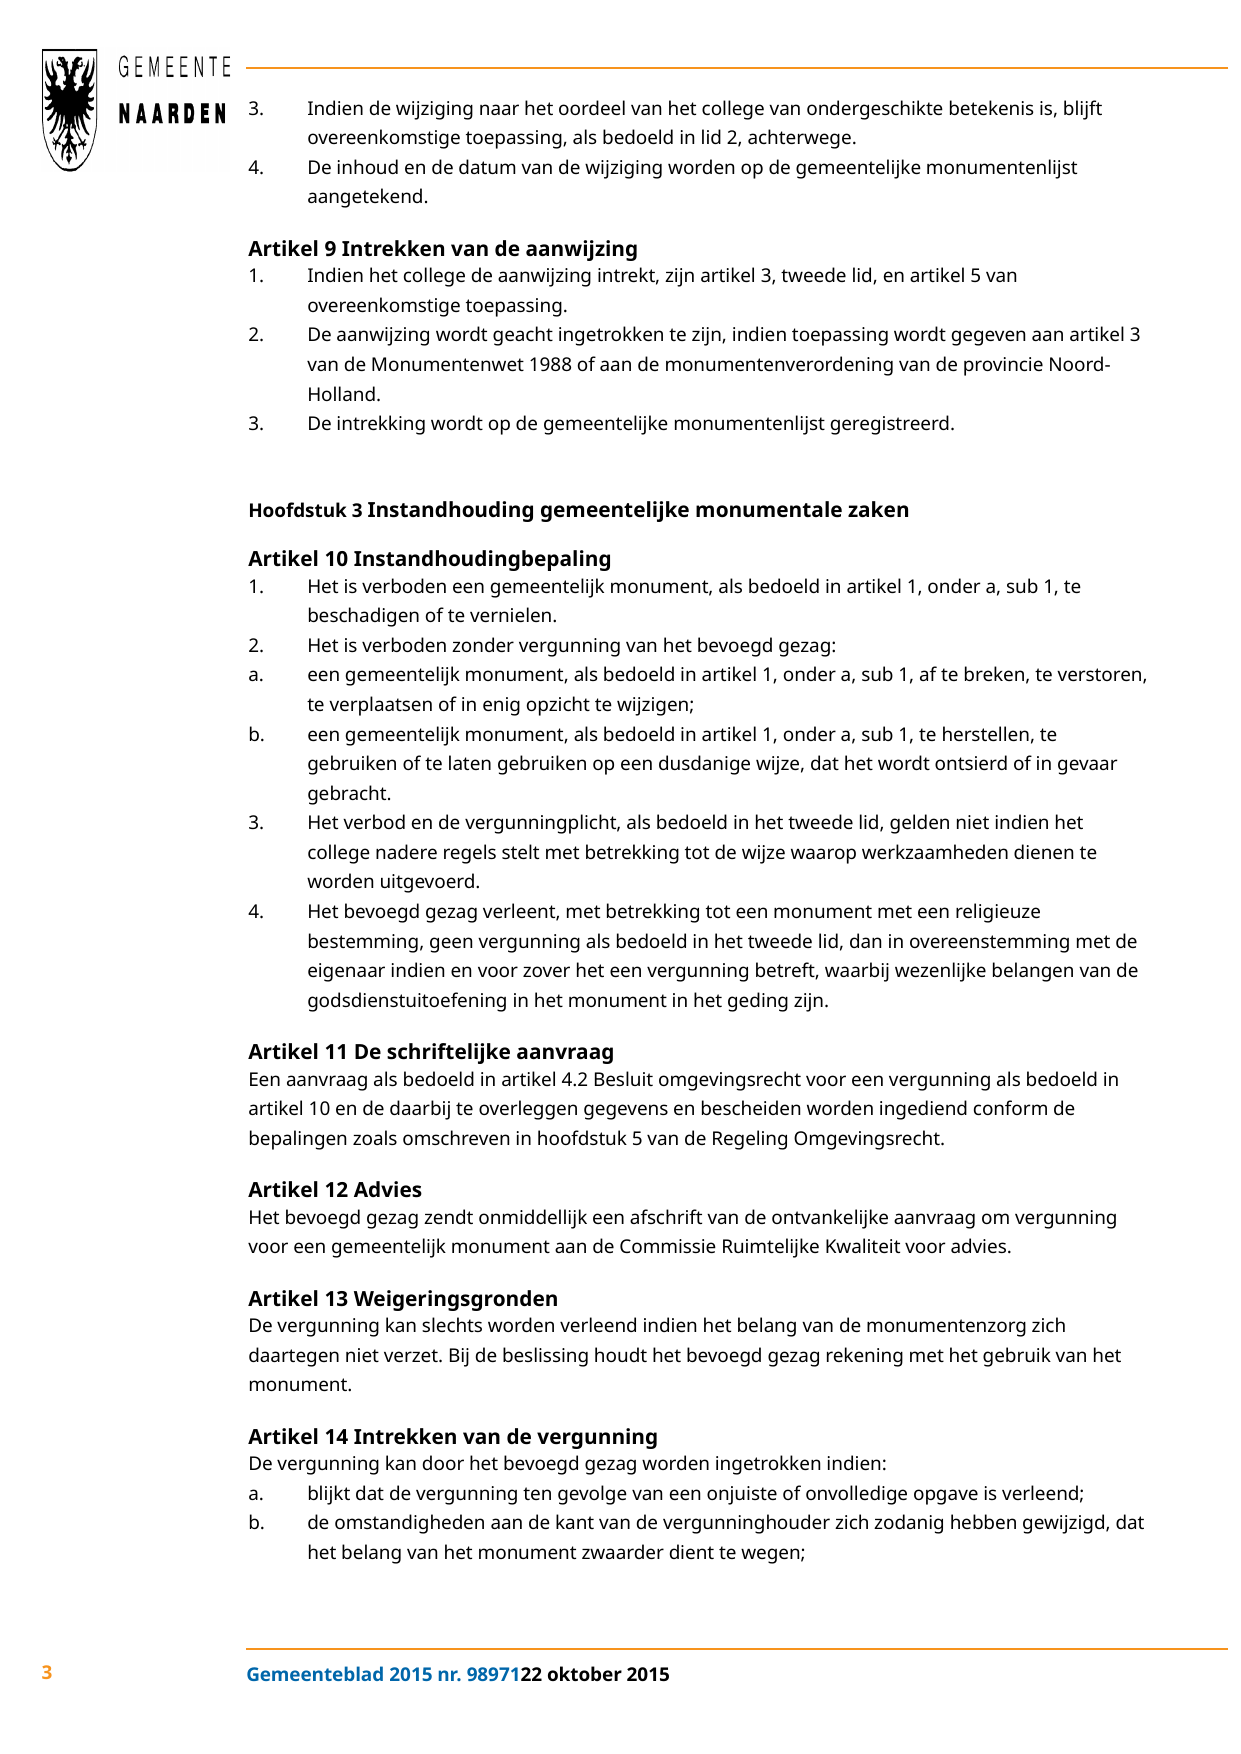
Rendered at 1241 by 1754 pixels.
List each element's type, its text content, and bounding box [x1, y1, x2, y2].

list een gemeentelijk monument, als bedoeld in artikel 1, onder a, sub 1, te herstellen, te gebruiken of te laten gebruiken op een dusdanige wijze, dat het wordt ontsierd of in gevaar gebracht. [248, 721, 1152, 806]
list Het bevoegd gezag verleent, met betrekking tot een monument met een religieuze bestemming, geen vergunning als bedoeld in het tweede lid, dan in overeenstemming met de eigenaar indien en voor zover het een vergunning betreft, waarbij wezenlijke belangen van de godsdienstuitoefening in het monument in het geding zijn. [248, 898, 1152, 1013]
text Artikel 11 De schriftelijke aanvraag [248, 1037, 1152, 1066]
list De aanwijzing wordt geacht ingetrokken te zijn, indien toepassing wordt gegeven aan artikel 3 van de Monumentenwet 1988 of aan de monumentenverordening van de provincie Noord-Holland. [248, 322, 1152, 406]
list Indien de wijziging naar het oordeel van het college van ondergeschikte betekenis is, blijft overeenkomstige toepassing, als bedoeld in lid 2, achterwege. [248, 95, 1152, 150]
text Artikel 9 Intrekken van de aanwijzing [248, 234, 1152, 262]
list een gemeentelijk monument, als bedoeld in artikel 1, onder a, sub 1, af te breken, te verstoren, te verplaatsen of in enig opzicht te wijzigen; [248, 662, 1152, 717]
picture [41, 47, 231, 172]
list Het is verboden een gemeentelijk monument, als bedoeld in artikel 1, onder a, sub 1, te beschadigen of te vernielen. [248, 573, 1152, 628]
list Het verbod en de vergunningplicht, als bedoeld in het tweede lid, gelden niet indien het college nadere regels stelt met betrekking tot de wijze waarop werkzaamheden dienen te worden uitgevoerd. [248, 809, 1152, 894]
list de omstandigheden aan de kant van de vergunninghouder zich zodanig hebben gewijzigd, dat het belang van het monument zwaarder dient te wegen; [248, 1509, 1152, 1565]
list De inhoud en de datum van de wijziging worden op de gemeentelijke monumentenlijst aangetekend. [248, 154, 1152, 209]
text Het bevoegd gezag zendt onmiddellijk een afschrift van de ontvankelijke aanvraag om vergunning voor een gemeentelijk monument aan de Commissie Ruimtelijke Kwaliteit voor advies. [248, 1204, 1152, 1259]
text Artikel 14 Intrekken van de vergunning [248, 1422, 1152, 1450]
list blijkt dat de vergunning ten gevolge van een onjuiste of onvolledige opgave is verleend; [248, 1480, 1152, 1506]
text Artikel 13 Weigeringsgronden [248, 1284, 1152, 1312]
text De vergunning kan door het bevoegd gezag worden ingetrokken indien: [248, 1450, 1152, 1476]
text Artikel 12 Advies [248, 1176, 1152, 1204]
list Het is verboden zonder vergunning van het bevoegd gezag: [248, 632, 1152, 658]
list De intrekking wordt op de gemeentelijke monumentenlijst geregistreerd. [248, 410, 1152, 436]
text Hoofdstuk 3 Instandhouding gemeentelijke monumentale zaken [248, 495, 1152, 524]
text De vergunning kan slechts worden verleend indien het belang van de monumentenzorg zich daartegen niet verzet. Bij de beslissing houdt het bevoegd gezag rekening met het gebruik van het monument. [248, 1312, 1152, 1397]
text Een aanvraag als bedoeld in artikel 4.2 Besluit omgevingsrecht voor een vergunning als bedoeld in artikel 10 en de daarbij te overleggen gegevens en bescheiden worden ingediend conform de bepalingen zoals omschreven in hoofdstuk 5 van de Regeling Omgevingsrecht. [248, 1066, 1152, 1151]
text Artikel 10 Instandhoudingbepaling [248, 544, 1152, 573]
list Indien het college de aanwijzing intrekt, zijn artikel 3, tweede lid, en artikel 5 van overeenkomstige toepassing. [248, 262, 1152, 318]
